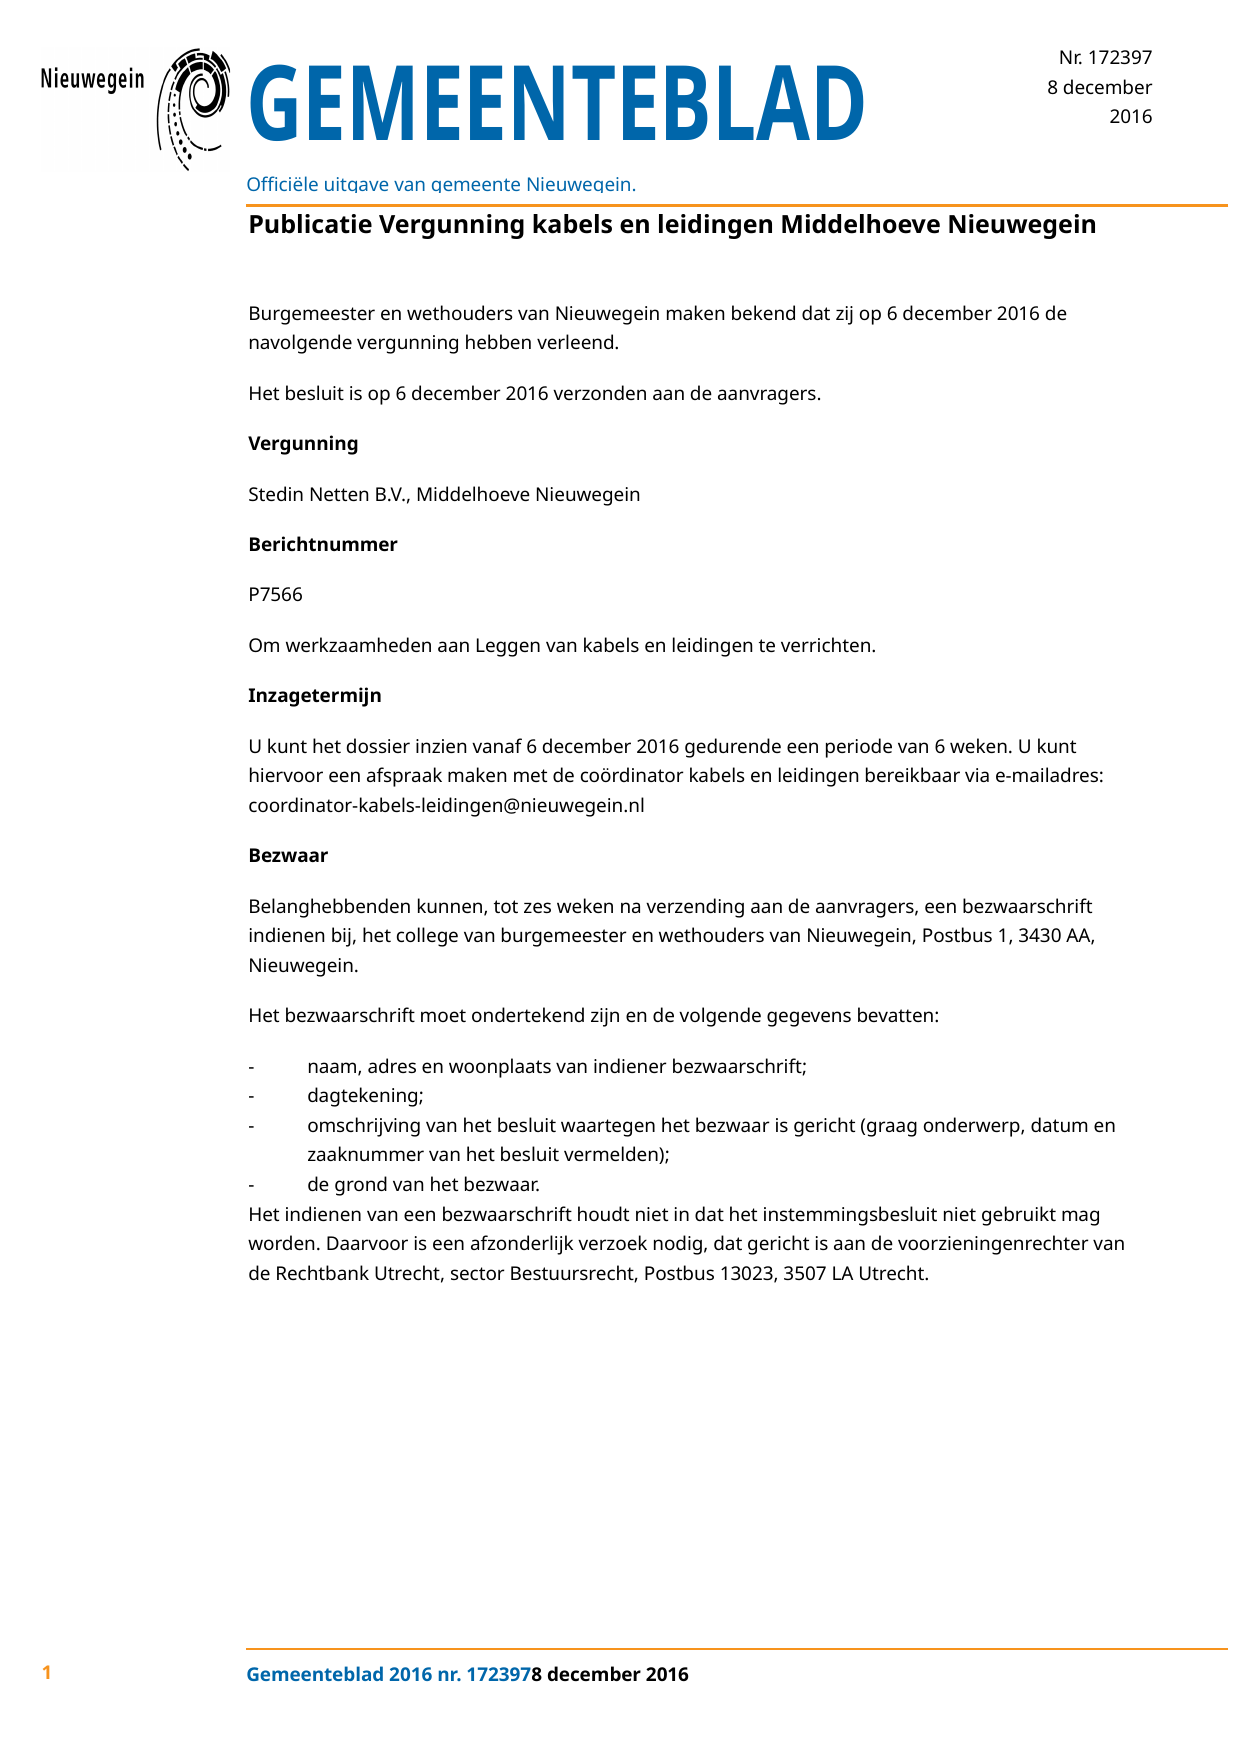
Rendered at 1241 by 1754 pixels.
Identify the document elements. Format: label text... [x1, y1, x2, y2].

list dagtekening; [248, 1082, 1152, 1108]
list naam, adres en woonplaats van indiener bezwaarschrift; [248, 1053, 1152, 1078]
text Publicatie Vergunning kabels en leidingen Middelhoeve Nieuwegein [248, 207, 1152, 241]
text P7566 [248, 582, 1152, 607]
text Inzagetermijn [248, 682, 1152, 708]
text Burgemeester en wethouders van Nieuwegein maken bekend dat zij op 6 december 2016 de navolgende vergunning hebben verleend. [248, 300, 1152, 355]
text Het indienen van een bezwaarschrift houdt niet in dat het instemmingsbesluit niet gebruikt mag worden. Daarvoor is een afzonderlijk verzoek nodig, dat gericht is aan de voorzieningenrechter van de Rechtbank Utrecht, sector Bestuursrecht, Postbus 13023, 3507 LA Utrecht. [248, 1201, 1152, 1286]
text U kunt het dossier inzien vanaf 6 december 2016 gedurende een periode van 6 weken. U kunt hiervoor een afspraak maken met de coördinator kabels en leidingen bereikbaar via e-mailadres: coordinator-kabels-leidingen@nieuwegein.nl [248, 733, 1152, 818]
text Belanghebbenden kunnen, tot zes weken na verzending aan de aanvragers, een bezwaarschrift indienen bij, het college van burgemeester en wethouders van Nieuwegein, Postbus 1, 3430 AA, Nieuwegein. [248, 893, 1152, 978]
text Vergunning [248, 430, 1152, 456]
text Bezwaar [248, 842, 1152, 868]
text Berichtnummer [248, 531, 1152, 557]
list de grond van het bezwaar. [248, 1171, 1152, 1197]
text Om werkzaamheden aan Leggen van kabels en leidingen te verrichten. [248, 632, 1152, 658]
list omschrijving van het besluit waartegen het bezwaar is gericht (graag onderwerp, datum en zaaknummer van het besluit vermelden); [248, 1112, 1152, 1167]
text Het besluit is op 6 december 2016 verzonden aan de aanvragers. [248, 380, 1152, 406]
picture [41, 47, 231, 172]
text Stedin Netten B.V., Middelhoeve Nieuwegein [248, 481, 1152, 506]
text Het bezwaarschrift moet ondertekend zijn en de volgende gegevens bevatten: [248, 1002, 1152, 1028]
